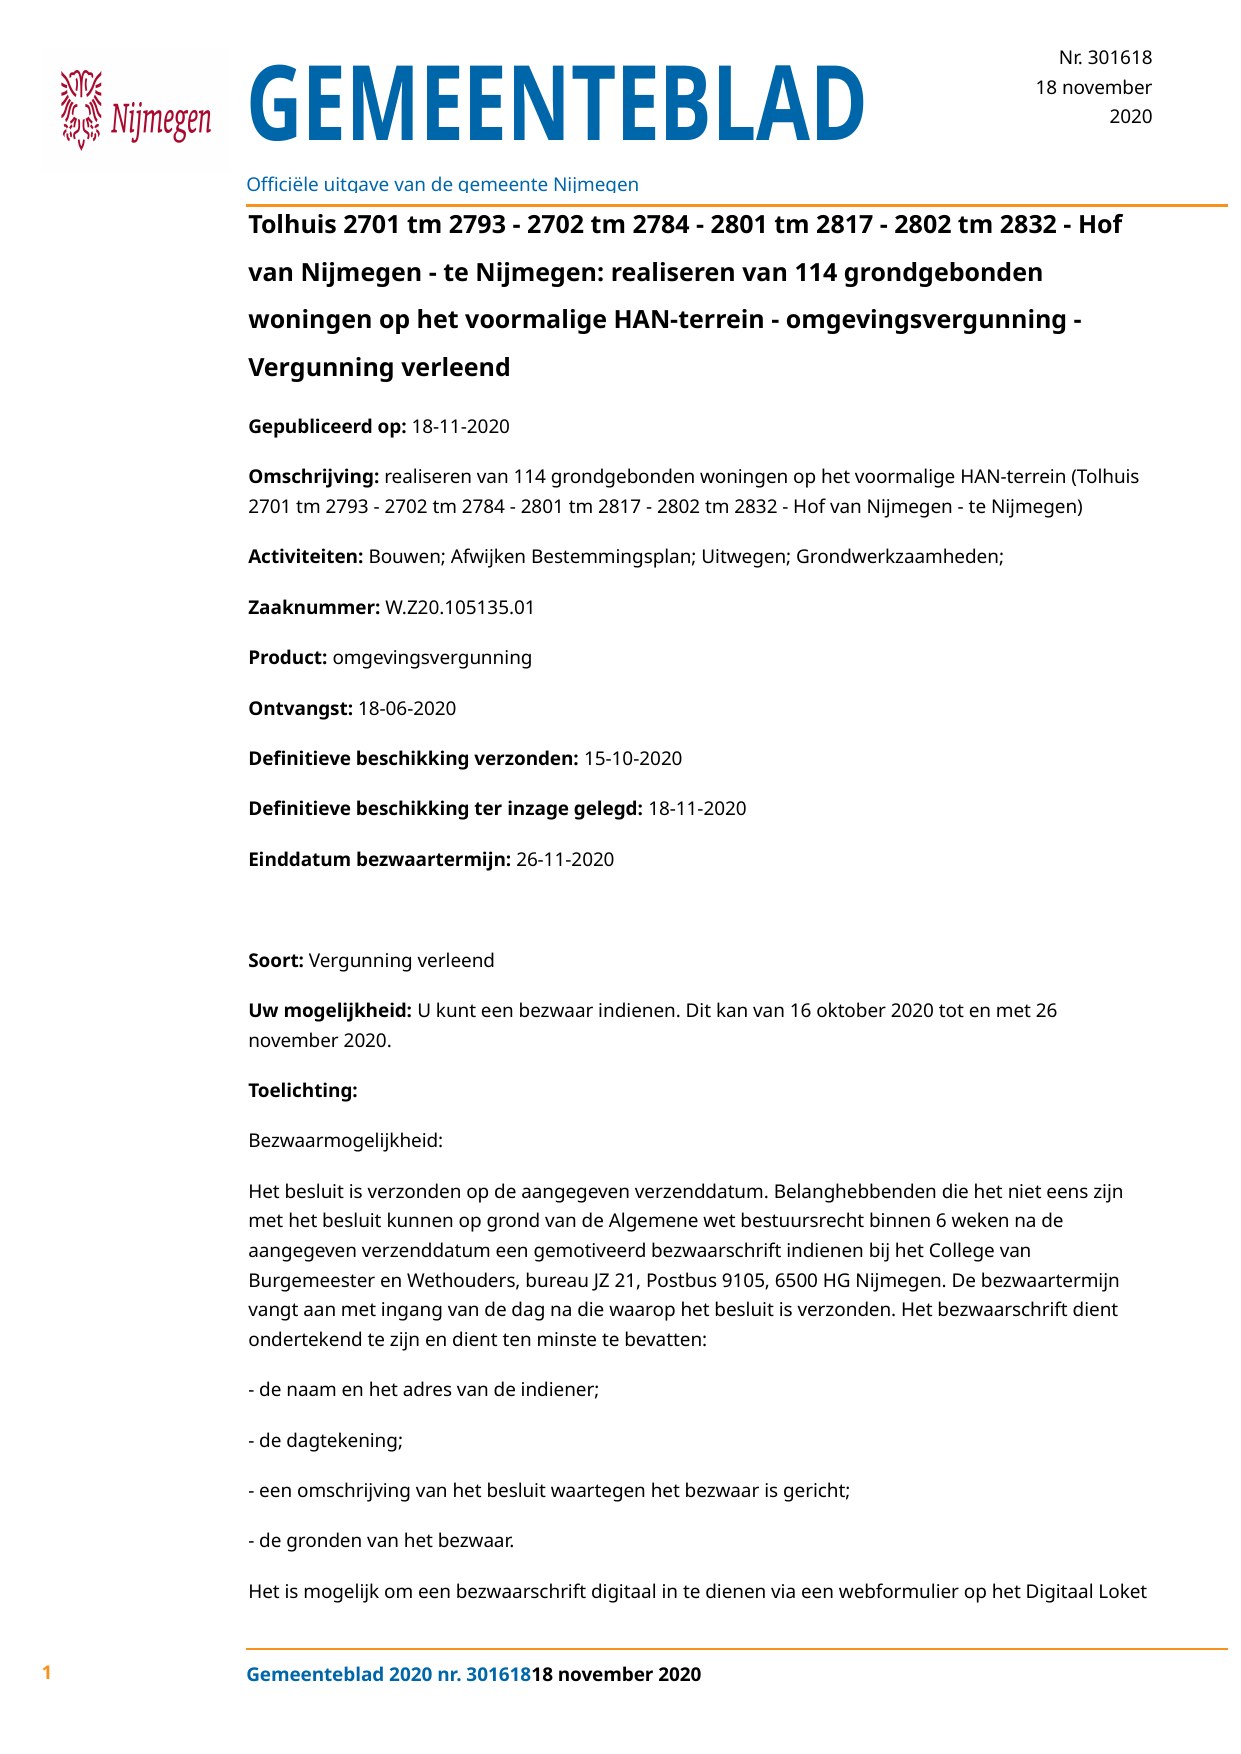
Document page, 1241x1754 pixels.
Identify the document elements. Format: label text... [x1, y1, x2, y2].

text Het besluit is verzonden op de aangegeven verzenddatum. Belanghebbenden die het niet eens zijn met het besluit kunnen op grond van de Algemene wet bestuursrecht binnen 6 weken na de aangegeven verzenddatum een gemotiveerd bezwaarschrift indienen bij het College van Burgemeester en Wethouders, bureau JZ 21, Postbus 9105, 6500 HG Nijmegen. De bezwaartermijn vangt aan met ingang van de dag na die waarop het besluit is verzonden. Het bezwaarschrift dient ondertekend te zijn en dient ten minste te bevatten: [248, 1178, 1152, 1352]
text Het is mogelijk om een bezwaarschrift digitaal in te dienen via een webformulier op het Digitaal Loket [248, 1578, 1152, 1604]
text Gepubliceerd op: 18-11-2020 [248, 413, 1152, 439]
text Ontvangst: 18-06-2020 [248, 695, 1152, 721]
text Bezwaarmogelijkheid: [248, 1128, 1152, 1153]
text Toelichting: [248, 1077, 1152, 1103]
text Definitieve beschikking verzonden: 15-10-2020 [248, 745, 1152, 771]
text Einddatum bezwaartermijn: 26-11-2020 [248, 846, 1152, 872]
text Tolhuis 2701 tm 2793 - 2702 tm 2784 - 2801 tm 2817 - 2802 tm 2832 - Hof van Nijmegen - te Nijmegen: realiseren van 114 grondgebonden woningen op het voormalige HAN-terrein - omgevingsvergunning - Vergunning verleend [248, 207, 1152, 384]
picture [41, 47, 231, 172]
text Uw mogelijkheid: U kunt een bezwaar indienen. Dit kan van 16 oktober 2020 tot en met 26 november 2020. [248, 997, 1152, 1053]
text Definitieve beschikking ter inzage gelegd: 18-11-2020 [248, 796, 1152, 821]
text - de dagtekening; [248, 1427, 1152, 1453]
text Activiteiten: Bouwen; Afwijken Bestemmingsplan; Uitwegen; Grondwerkzaamheden; [248, 543, 1152, 569]
text Zaaknummer: W.Z20.105135.01 [248, 594, 1152, 620]
text - de gronden van het bezwaar. [248, 1528, 1152, 1553]
text - de naam en het adres van de indiener; [248, 1376, 1152, 1402]
text Product: omgevingsvergunning [248, 644, 1152, 670]
text - een omschrijving van het besluit waartegen het bezwaar is gericht; [248, 1477, 1152, 1503]
text Omschrijving: realiseren van 114 grondgebonden woningen op het voormalige HAN-terrein (Tolhuis 2701 tm 2793 - 2702 tm 2784 - 2801 tm 2817 - 2802 tm 2832 - Hof van Nijmegen - te Nijmegen) [248, 463, 1152, 519]
text Soort: Vergunning verleend [248, 947, 1152, 973]
